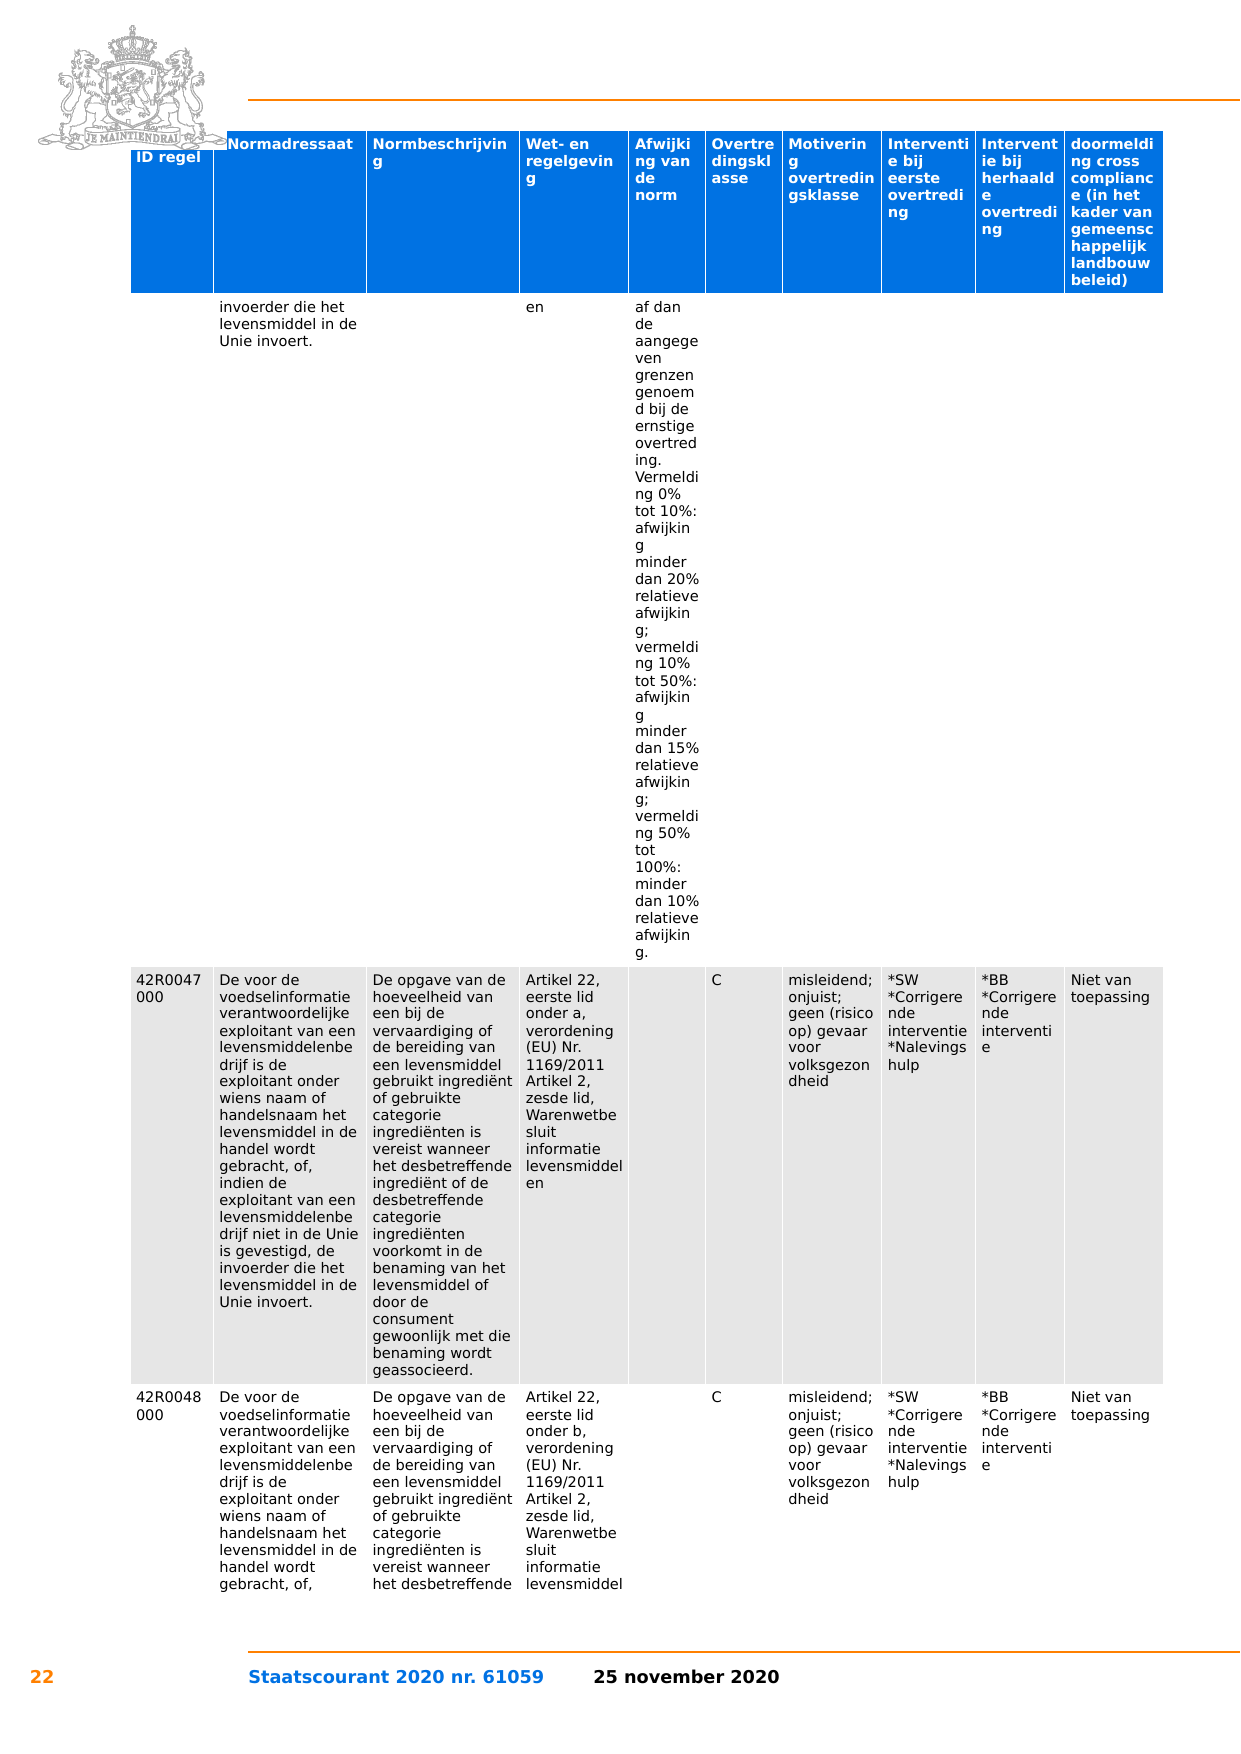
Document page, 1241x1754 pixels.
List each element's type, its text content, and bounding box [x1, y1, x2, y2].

table_cell en [520, 294, 628, 966]
table_header Overtredingsklasse [706, 131, 782, 293]
table_cell misleidend; onjuist; geen (risico op) gevaar voor volksgezondheid [783, 967, 881, 1384]
table_cell De opgave van de hoeveelheid van een bij de vervaardiging of de bereiding van een levensmiddel gebruikt ingrediënt of gebruikte categorie ingrediënten is vereist wanneer het desbetreffende [367, 1385, 519, 1598]
table_cell De voor de voedselinformatie verantwoordelijke exploitant van een levensmiddelenbedrijf is de exploitant onder wiens naam of handelsnaam het levensmiddel in de handel wordt gebracht, of, [214, 1385, 366, 1598]
table_cell C [706, 1385, 782, 1598]
table_cell [976, 294, 1064, 966]
table_cell [1065, 294, 1163, 966]
table_cell Niet van toepassing [1065, 967, 1163, 1384]
table_cell Artikel 22, eerste lid onder b, verordening (EU) Nr. 1169/2011 Artikel 2, zesde lid, Warenwetbesluit informatie levensmiddel [520, 1385, 628, 1598]
table_cell invoerder die het levensmiddel in de Unie invoert. [214, 294, 366, 966]
table_cell *BB *Corrigerende interventie [976, 1385, 1064, 1598]
table_header ID regel [131, 150, 213, 293]
table_cell [629, 1385, 705, 1598]
table_cell C [706, 967, 782, 1384]
table_cell misleidend; onjuist; geen (risico op) gevaar voor volksgezondheid [783, 1385, 881, 1598]
table_cell af dan de aangegeven grenzen genoemd bij de ernstige overtreding. Vermelding 0% tot 10%: afwijking minder dan 20% relatieve afwijking; vermelding 10% tot 50%: afwijking minder dan 15% relatieve afwijking; vermelding 50% tot 100%: minder dan 10% relatieve afwijking. [629, 294, 705, 966]
table_cell 42R0048000 [131, 1385, 213, 1598]
table_cell 42R0047000 [131, 967, 213, 1384]
picture [38, 25, 227, 150]
table_cell [706, 294, 782, 966]
table_header Afwijking van de norm [629, 131, 705, 293]
table_cell [629, 967, 705, 1384]
table_cell Niet van toepassing [1065, 1385, 1163, 1598]
table_header doormelding cross compliance (in het kader van gemeenschappelijk landbouwbeleid) [1065, 131, 1163, 293]
table_header Normadressaat [214, 131, 366, 293]
table_cell [131, 294, 213, 966]
table_cell *SW *Corrigerende interventie *Nalevingshulp [882, 1385, 975, 1598]
table_header Interventie bij herhaalde overtreding [976, 131, 1064, 293]
table_header Wet- en regelgeving [520, 131, 628, 293]
table_cell De opgave van de hoeveelheid van een bij de vervaardiging of de bereiding van een levensmiddel gebruikt ingrediënt of gebruikte categorie ingrediënten is vereist wanneer het desbetreffende ingrediënt of de desbetreffende categorie ingrediënten voorkomt in de benaming van het levensmiddel of door de consument gewoonlijk met die benaming wordt geassocieerd. [367, 967, 519, 1384]
table_cell [367, 294, 519, 966]
table_header Normbeschrijving [367, 131, 519, 293]
table_cell [783, 294, 881, 966]
table_cell De voor de voedselinformatie verantwoordelijke exploitant van een levensmiddelenbedrijf is de exploitant onder wiens naam of handelsnaam het levensmiddel in de handel wordt gebracht, of, indien de exploitant van een levensmiddelenbedrijf niet in de Unie is gevestigd, de invoerder die het levensmiddel in de Unie invoert. [214, 967, 366, 1384]
table_cell Artikel 22, eerste lid onder a, verordening (EU) Nr. 1169/2011 Artikel 2, zesde lid, Warenwetbesluit informatie levensmiddelen [520, 967, 628, 1384]
table_header Interventie bij eerste overtreding [882, 131, 975, 293]
table_header Motivering overtredingsklasse [783, 131, 881, 293]
table_cell [882, 294, 975, 966]
table_cell *BB *Corrigerende interventie [976, 967, 1064, 1384]
table_cell *SW *Corrigerende interventie *Nalevingshulp [882, 967, 975, 1384]
